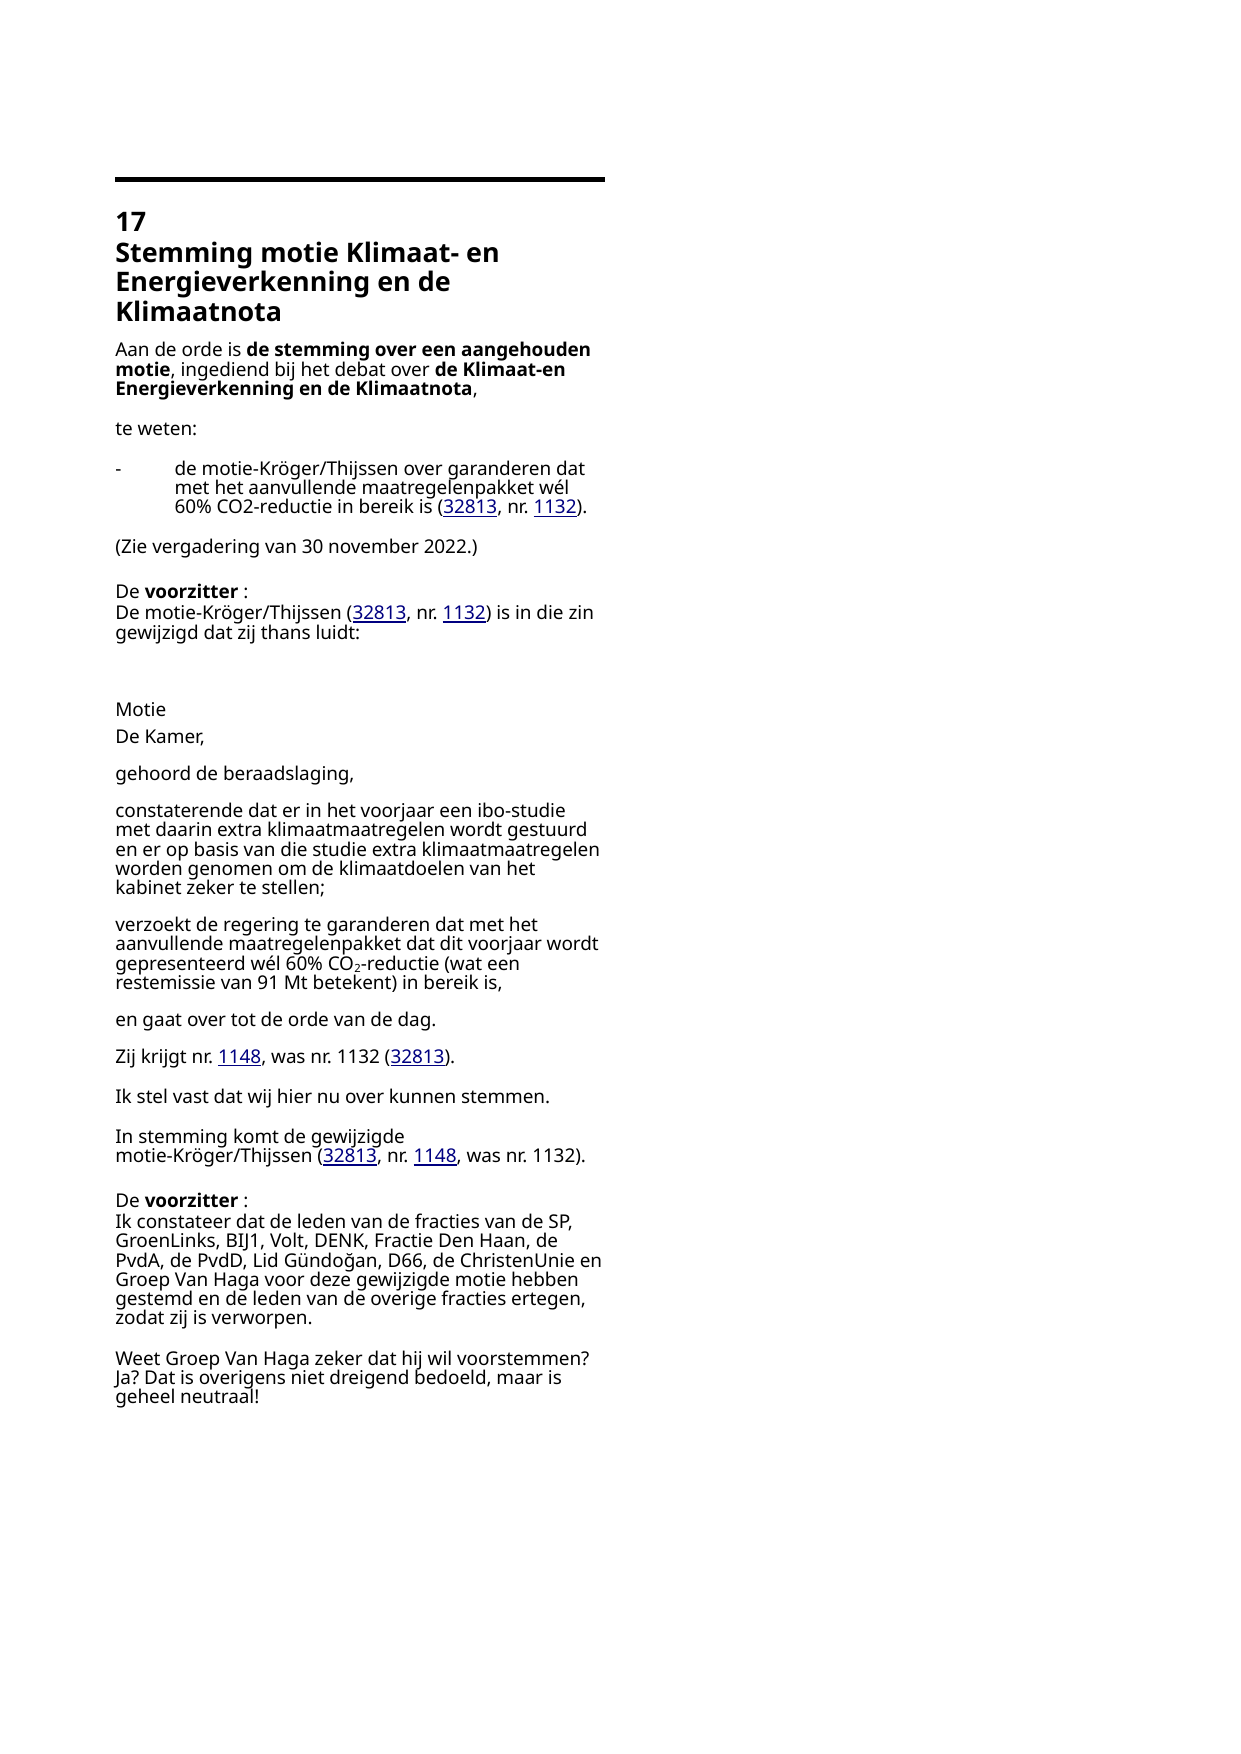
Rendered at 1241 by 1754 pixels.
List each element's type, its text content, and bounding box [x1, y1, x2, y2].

text De motie-Kröger/Thijssen (32813, nr. 1132) is in die zin gewijzigd dat zij thans luidt: [115, 604, 605, 643]
text Zij krijgt nr. 1148, was nr. 1132 (32813). [115, 1048, 605, 1067]
text In stemming komt de gewijzigde motie-Kröger/Thijssen (32813, nr. 1148, was nr. 1132). [115, 1128, 605, 1166]
text (Zie vergadering van 30 november 2022.) [115, 538, 605, 558]
text Motie [115, 696, 605, 722]
text te weten: [115, 420, 605, 439]
text De Kamer, [115, 728, 605, 747]
text 17 [115, 203, 605, 239]
text Aan de orde is de stemming over een aangehouden motie, ingediend bij het debat over de Klimaat-en Energieverkenning en de Klimaatnota, [115, 341, 605, 399]
text De voorzitter : [115, 579, 605, 604]
text De voorzitter : [115, 1187, 605, 1213]
text gehoord de beraadslaging, [115, 765, 605, 784]
text Ik stel vast dat wij hier nu over kunnen stemmen. [115, 1088, 605, 1107]
text en gaat over tot de orde van de dag. [115, 1011, 605, 1030]
text verzoekt de regering te garanderen dat met het aanvullende maatregelenpakket dat dit voorjaar wordt gepresenteerd wél 60% CO2-reductie (wat een restemissie van 91 Mt betekent) in bereik is, [115, 916, 605, 993]
text Stemming motie Klimaat- en Energieverkenning en de Klimaatnota [115, 239, 605, 341]
text Ik constateer dat de leden van de fracties van de SP, GroenLinks, BIJ1, Volt, DENK, Fractie Den Haan, de PvdA, de PvdD, Lid Gündoğan, D66, de ChristenUnie en Groep Van Haga voor deze gewijzigde motie hebben gestemd en de leden van de overige fracties ertegen, zodat zij is verworpen. [115, 1213, 605, 1329]
text constaterende dat er in het voorjaar een ibo-studie met daarin extra klimaatmaatregelen wordt gestuurd en er op basis van die studie extra klimaatmaatregelen worden genomen om de klimaatdoelen van het kabinet zeker te stellen; [115, 802, 605, 898]
list de motie-Kröger/Thijssen over garanderen dat met het aanvullende maatregelenpakket wél 60% CO2-reductie in bereik is (32813, nr. 1132). [115, 460, 605, 518]
text Weet Groep Van Haga zeker dat hij wil voorstemmen? Ja? Dat is overigens niet dreigend bedoeld, maar is geheel neutraal! [115, 1349, 605, 1407]
